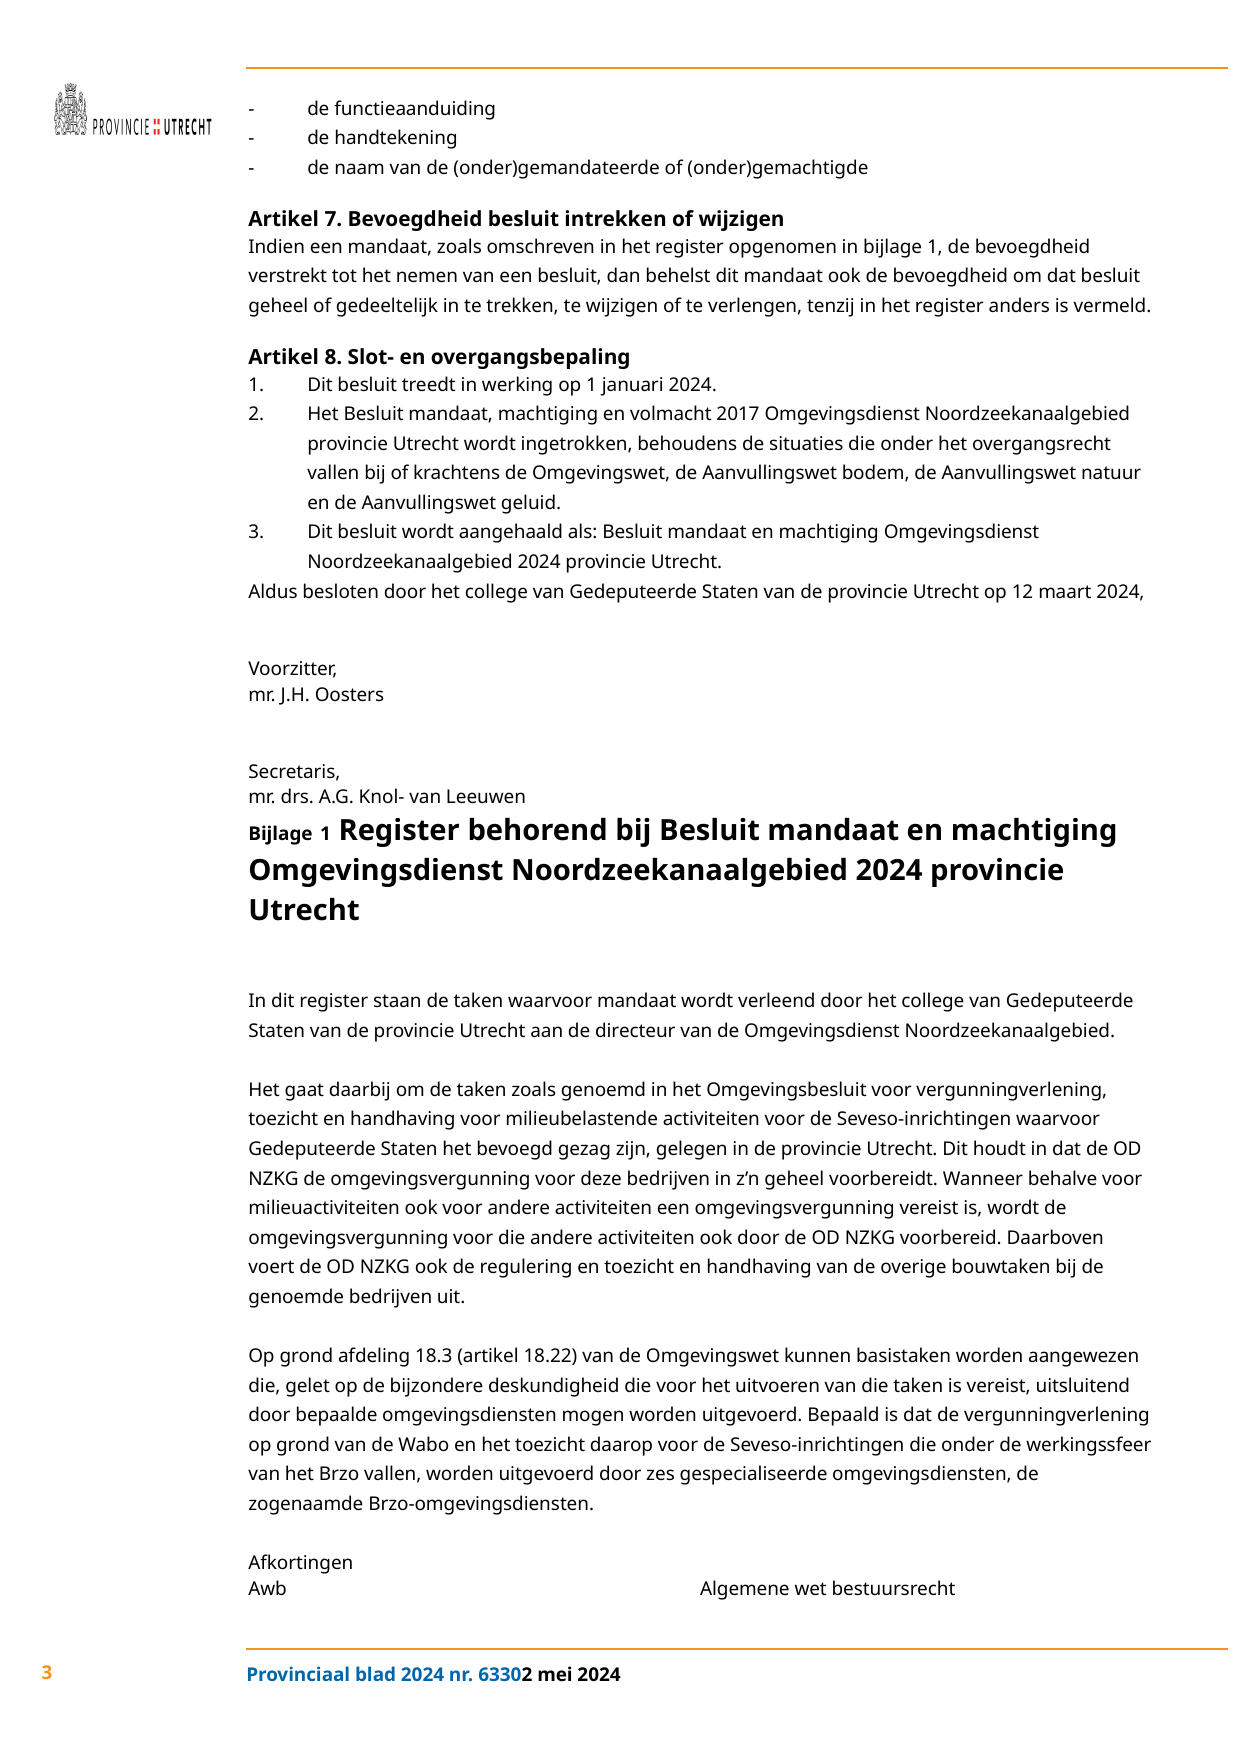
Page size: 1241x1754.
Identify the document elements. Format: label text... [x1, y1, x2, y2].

text Voorzitter, [248, 655, 1152, 681]
list Dit besluit wordt aangehaald als: Besluit mandaat en machtiging Omgevingsdienst Noordzeekanaalgebied 2024 provincie Utrecht. [248, 519, 1152, 574]
text mr. drs. A.G. Knol- van Leeuwen [248, 784, 1152, 809]
list de naam van de (onder)gemandateerde of (onder)gemachtigde [248, 154, 1152, 180]
text In dit register staan de taken waarvoor mandaat wordt verleend door het college van Gedeputeerde Staten van de provincie Utrecht aan de directeur van de Omgevingsdienst Noordzeekanaalgebied. [248, 987, 1152, 1043]
table_cell Algemene wet bestuursrecht [700, 1575, 1152, 1601]
text Bijlage 1 Register behorend bij Besluit mandaat en machtiging Omgevingsdienst Noordzeekanaalgebied 2024 provincie Utrecht [248, 809, 1152, 928]
list de handtekening [248, 124, 1152, 150]
table_cell Awb [248, 1575, 700, 1601]
text Artikel 7. Bevoegdheid besluit intrekken of wijzigen [248, 204, 1152, 233]
text Indien een mandaat, zoals omschreven in het register opgenomen in bijlage 1, de bevoegdheid verstrekt tot het nemen van een besluit, dan behelst dit mandaat ook de bevoegdheid om dat besluit geheel of gedeeltelijk in te trekken, te wijzigen of te verlengen, tenzij in het register anders is vermeld. [248, 233, 1152, 318]
list de functieaanduiding [248, 95, 1152, 121]
text Op grond afdeling 18.3 (artikel 18.22) van de Omgevingswet kunnen basistaken worden aangewezen die, gelet op de bijzondere deskundigheid die voor het uitvoeren van die taken is vereist, uitsluitend door bepaalde omgevingsdiensten mogen worden uitgevoerd. Bepaald is dat de vergunningverlening op grond van de Wabo en het toezicht daarop voor de Seveso-inrichtingen die onder de werkingssfeer van het Brzo vallen, worden uitgevoerd door zes gespecialiseerde omgevingsdiensten, de zogenaamde Brzo-omgevingsdiensten. [248, 1342, 1152, 1516]
text Aldus besloten door het college van Gedeputeerde Staten van de provincie Utrecht op 12 maart 2024, [248, 578, 1152, 604]
list Het Besluit mandaat, machtiging en volmacht 2017 Omgevingsdienst Noordzeekanaalgebied provincie Utrecht wordt ingetrokken, behoudens de situaties die onder het overgangsrecht vallen bij of krachtens de Omgevingswet, de Aanvullingswet bodem, de Aanvullingswet natuur en de Aanvullingswet geluid. [248, 400, 1152, 515]
text Secretaris, [248, 758, 1152, 784]
list Dit besluit treedt in werking op 1 januari 2024. [248, 371, 1152, 397]
picture [41, 47, 231, 172]
text Artikel 8. Slot- en overgangsbepaling [248, 342, 1152, 371]
text Het gaat daarbij om de taken zoals genoemd in het Omgevingsbesluit voor vergunningverlening, toezicht en handhaving voor milieubelastende activiteiten voor de Seveso-inrichtingen waarvoor Gedeputeerde Staten het bevoegd gezag zijn, gelegen in de provincie Utrecht. Dit houdt in dat de OD NZKG de omgevingsvergunning voor deze bedrijven in z’n geheel voorbereidt. Wanneer behalve voor milieuactiviteiten ook voor andere activiteiten een omgevingsvergunning vereist is, wordt de omgevingsvergunning voor die andere activiteiten ook door de OD NZKG voorbereid. Daarboven voert de OD NZKG ook de regulering en toezicht en handhaving van de overige bouwtaken bij de genoemde bedrijven uit. [248, 1076, 1152, 1309]
table_header Afkortingen [248, 1550, 1152, 1575]
text mr. J.H. Oosters [248, 681, 1152, 707]
